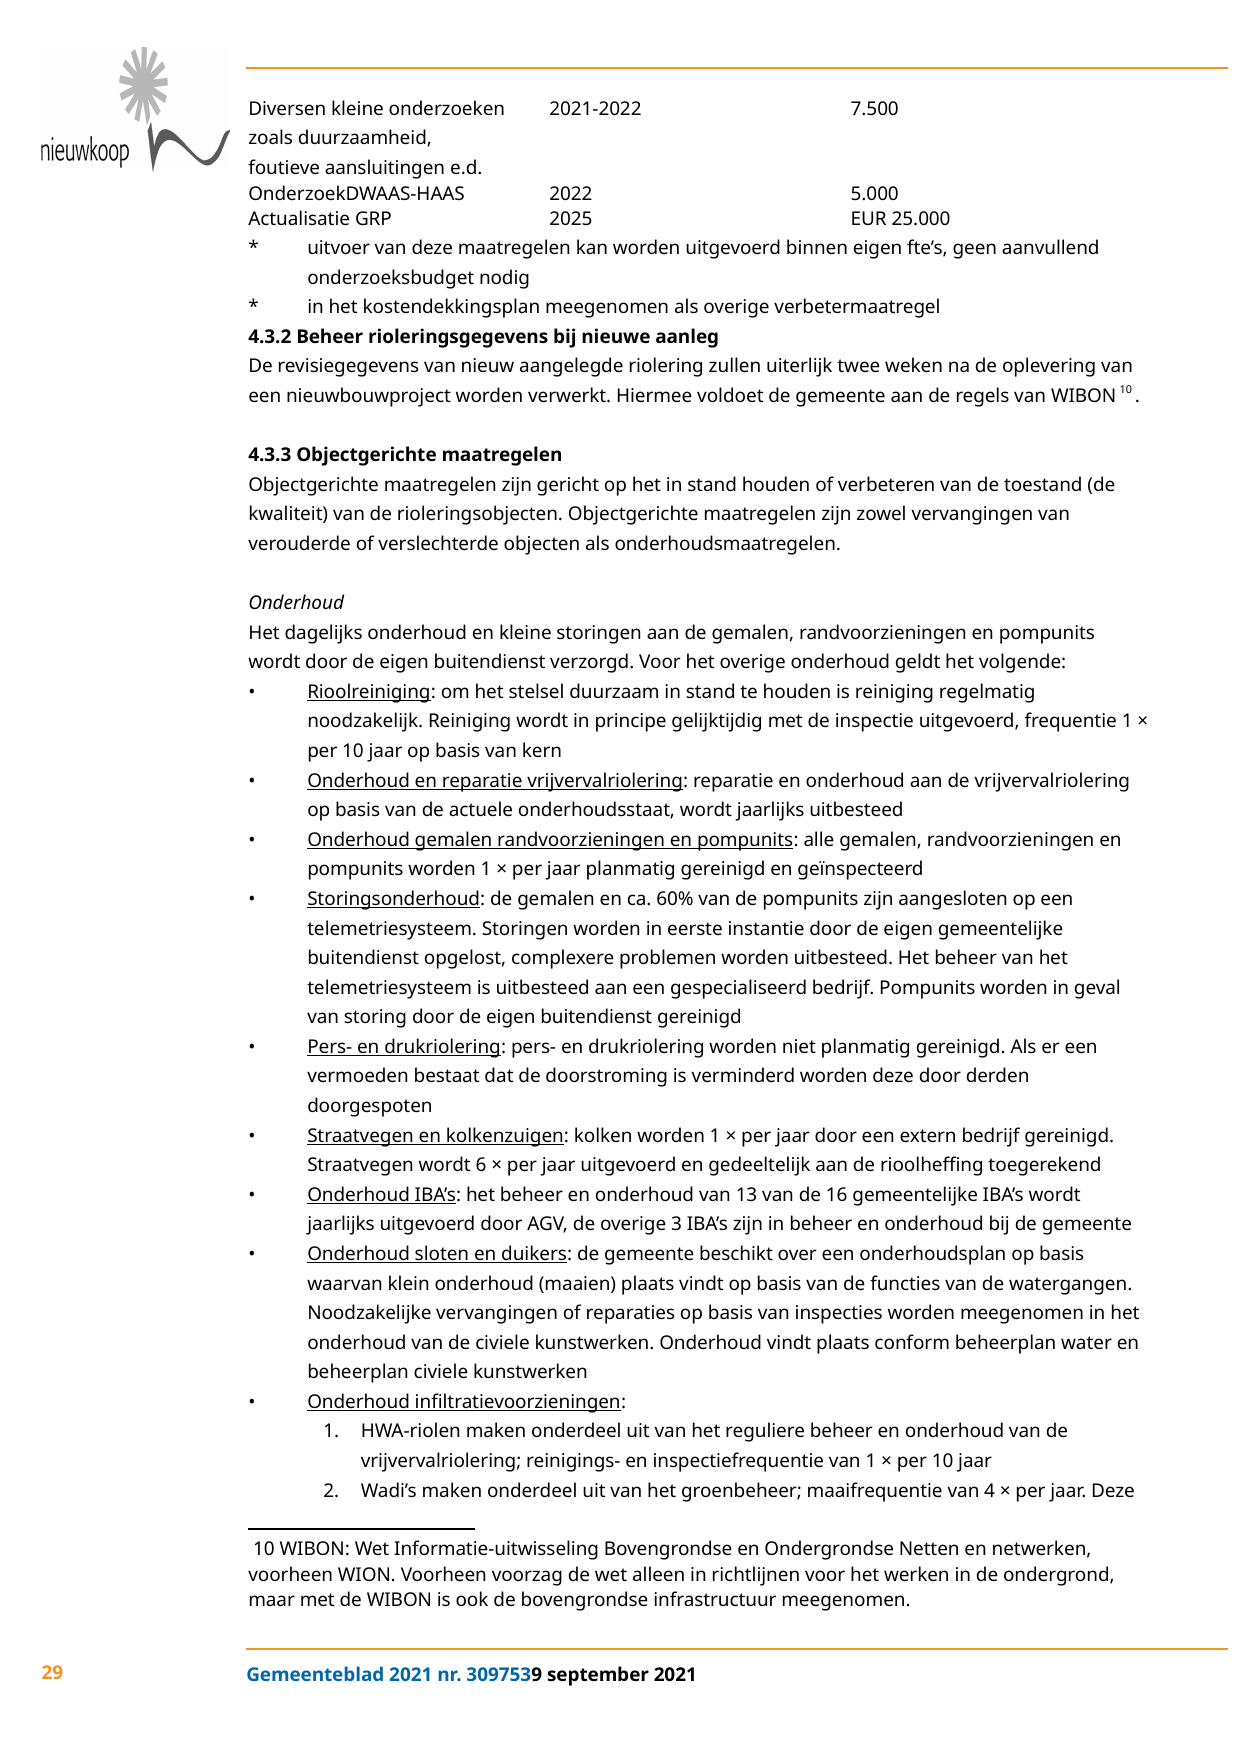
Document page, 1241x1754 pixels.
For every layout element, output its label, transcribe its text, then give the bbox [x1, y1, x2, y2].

list Rioolreiniging: om het stelsel duurzaam in stand te houden is reiniging regelmatig noodzakelijk. Reiniging wordt in principe gelijktijdig met de inspectie uitgevoerd, frequentie 1 × per 10 jaar op basis van kern [248, 678, 1152, 763]
list Onderhoud gemalen randvoorzieningen en pompunits: alle gemalen, randvoorzieningen en pompunits worden 1 × per jaar planmatig gereinigd en geïnspecteerd [248, 826, 1152, 881]
list Onderhoud sloten en duikers: de gemeente beschikt over een onderhoudsplan op basis waarvan klein onderhoud (maaien) plaats vindt op basis van de functies van de watergangen. Noodzakelijke vervangingen of reparaties op basis van inspecties worden meegenomen in het onderhoud van de civiele kunstwerken. Onderhoud vindt plaats conform beheerplan water en beheerplan civiele kunstwerken [248, 1240, 1152, 1384]
table_cell Diversen kleine onderzoeken zoals duurzaamheid, foutieve aansluitingen e.d. [248, 95, 549, 180]
text 4.3.2 Beheer rioleringsgegevens bij nieuwe aanleg [248, 323, 1152, 349]
table_cell EUR 25.000 [850, 205, 1152, 231]
list in het kostendekkingsplan meegenomen als overige verbetermaatregel [248, 293, 1152, 319]
list HWA-riolen maken onderdeel uit van het reguliere beheer en onderhoud van de vrijvervalriolering; reinigings- en inspectiefrequentie van 1 × per 10 jaar [323, 1418, 1152, 1473]
list Straatvegen en kolkenzuigen: kolken worden 1 × per jaar door een extern bedrijf gereinigd. Straatvegen wordt 6 × per jaar uitgevoerd en gedeeltelijk aan de rioolheffing toegerekend [248, 1122, 1152, 1177]
list Onderhoud infiltratievoorzieningen: [248, 1388, 1152, 1414]
table_cell 2022 [549, 180, 850, 205]
table_cell 5.000 [850, 180, 1152, 205]
table_cell 7.500 [850, 95, 1152, 180]
text 4.3.3 Objectgerichte maatregelen [248, 441, 1152, 467]
table_cell 2025 [549, 205, 850, 231]
list Storingsonderhoud: de gemalen en ca. 60% van de pompunits zijn aangesloten op een telemetriesysteem. Storingen worden in eerste instantie door de eigen gemeentelijke buitendienst opgelost, complexere problemen worden uitbesteed. Het beheer van het telemetriesysteem is uitbesteed aan een gespecialiseerd bedrijf. Pompunits worden in geval van storing door de eigen buitendienst gereinigd [248, 885, 1152, 1029]
list Wadi’s maken onderdeel uit van het groenbeheer; maaifrequentie van 4 × per jaar. Deze [323, 1477, 1152, 1503]
list Onderhoud en reparatie vrijvervalriolering: reparatie en onderhoud aan de vrijvervalriolering op basis van de actuele onderhoudsstaat, wordt jaarlijks uitbesteed [248, 767, 1152, 822]
picture [41, 47, 231, 172]
text De revisiegegevens van nieuw aangelegde riolering zullen uiterlijk twee weken na de oplevering van een nieuwbouwproject worden verwerkt. Hiermee voldoet de gemeente aan de regels van WIBON. [248, 353, 1152, 408]
text Onderhoud [248, 589, 1152, 615]
table_cell 2021-2022 [549, 95, 850, 180]
text WIBON: Wet Informatie-uitwisseling Bovengrondse en Ondergrondse Netten en netwerken, voorheen WION. Voorheen voorzag de wet alleen in richtlijnen voor het werken in de ondergrond, maar met de WIBON is ook de bovengrondse infrastructuur meegenomen. [248, 1535, 1152, 1612]
text Het dagelijks onderhoud en kleine storingen aan de gemalen, randvoorzieningen en pompunits wordt door de eigen buitendienst verzorgd. Voor het overige onderhoud geldt het volgende: [248, 619, 1152, 674]
list Onderhoud IBA’s: het beheer en onderhoud van 13 van de 16 gemeentelijke IBA’s wordt jaarlijks uitgevoerd door AGV, de overige 3 IBA’s zijn in beheer en onderhoud bij de gemeente [248, 1181, 1152, 1236]
list Pers- en drukriolering: pers- en drukriolering worden niet planmatig gereinigd. Als er een vermoeden bestaat dat de doorstroming is verminderd worden deze door derden doorgespoten [248, 1033, 1152, 1118]
table_cell OnderzoekDWAAS-HAAS [248, 180, 549, 205]
list uitvoer van deze maatregelen kan worden uitgevoerd binnen eigen fte’s, geen aanvullend onderzoeksbudget nodig [248, 234, 1152, 290]
table_cell Actualisatie GRP [248, 205, 549, 231]
text Objectgerichte maatregelen zijn gericht op het in stand houden of verbeteren van de toestand (de kwaliteit) van de rioleringsobjecten. Objectgerichte maatregelen zijn zowel vervangingen van verouderde of verslechterde objecten als onderhoudsmaatregelen. [248, 471, 1152, 556]
